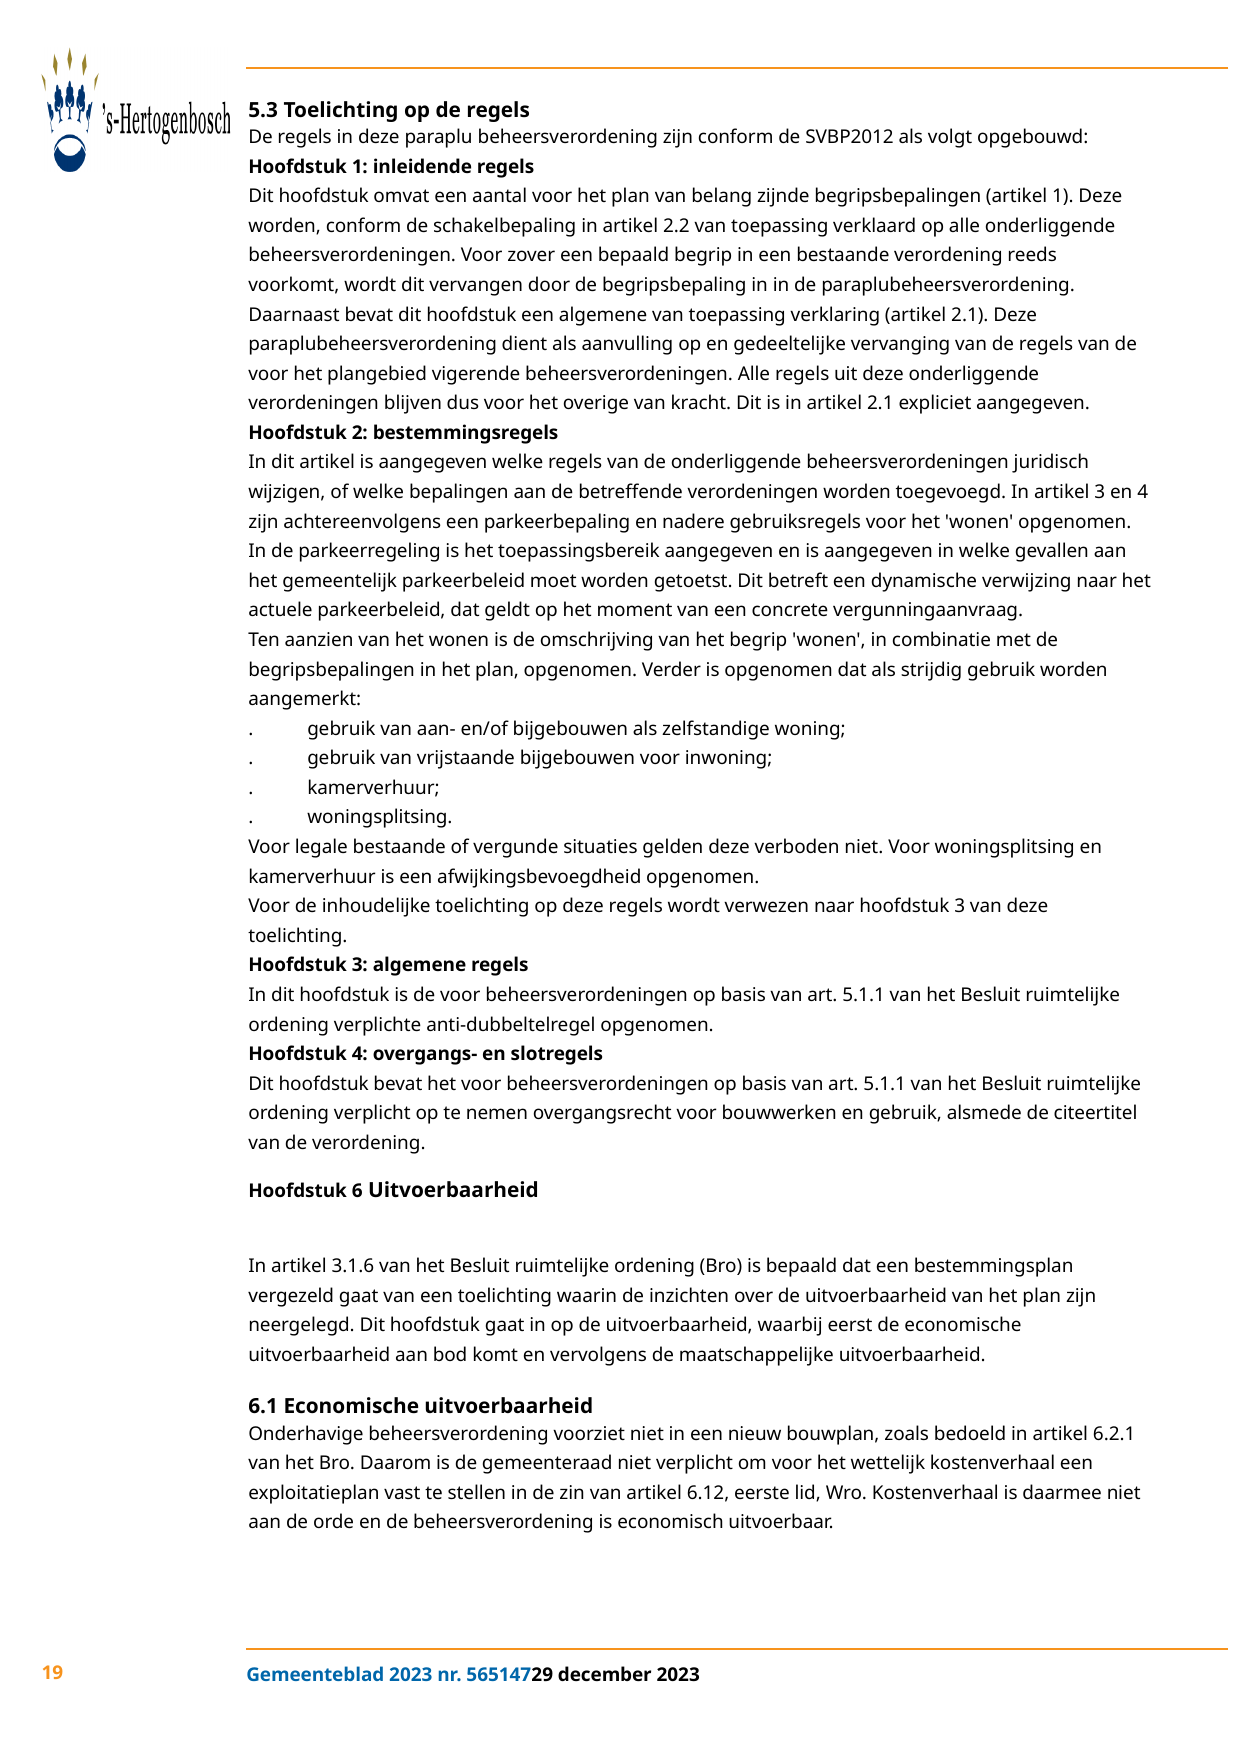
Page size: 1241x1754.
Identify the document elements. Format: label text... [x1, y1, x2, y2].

text Hoofdstuk 3: algemene regels [248, 952, 1152, 977]
text De regels in deze paraplu beheersverordening zijn conform de SVBP2012 als volgt opgebouwd: [248, 123, 1152, 149]
text 5.3 Toelichting op de regels [248, 95, 1152, 123]
text Dit hoofdstuk omvat een aantal voor het plan van belang zijnde begripsbepalingen (artikel 1). Deze worden, conform de schakelbepaling in artikel 2.2 van toepassing verklaard op alle onderliggende beheersverordeningen. Voor zover een bepaald begrip in een bestaande verordening reeds voorkomt, wordt dit vervangen door de begripsbepaling in in de paraplubeheersverordening. [248, 182, 1152, 297]
text Hoofdstuk 4: overgangs- en slotregels [248, 1040, 1152, 1066]
text In dit artikel is aangegeven welke regels van de onderliggende beheersverordeningen juridisch wijzigen, of welke bepalingen aan de betreffende verordeningen worden toegevoegd. In artikel 3 en 4 zijn achtereenvolgens een parkeerbepaling en nadere gebruiksregels voor het 'wonen' opgenomen. [248, 449, 1152, 533]
text In artikel 3.1.6 van het Besluit ruimtelijke ordening (Bro) is bepaald dat een bestemmingsplan vergezeld gaat van een toelichting waarin de inzichten over de uitvoerbaarheid van het plan zijn neergelegd. Dit hoofdstuk gaat in op de uitvoerbaarheid, waarbij eerst de economische uitvoerbaarheid aan bod komt en vervolgens de maatschappelijke uitvoerbaarheid. [248, 1252, 1152, 1367]
list gebruik van vrijstaande bijgebouwen voor inwoning; [248, 744, 1152, 770]
text In dit hoofdstuk is de voor beheersverordeningen op basis van art. 5.1.1 van het Besluit ruimtelijke ordening verplichte anti-dubbeltelregel opgenomen. [248, 981, 1152, 1036]
text Onderhavige beheersverordening voorziet niet in een nieuw bouwplan, zoals bedoeld in artikel 6.2.1 van het Bro. Daarom is de gemeenteraad niet verplicht om voor het wettelijk kostenverhaal een exploitatieplan vast te stellen in de zin van artikel 6.12, eerste lid, Wro. Kostenverhaal is daarmee niet aan de orde en de beheersverordening is economisch uitvoerbaar. [248, 1420, 1152, 1534]
list woningsplitsing. [248, 804, 1152, 829]
list kamerverhuur; [248, 774, 1152, 800]
text Ten aanzien van het wonen is de omschrijving van het begrip 'wonen', in combinatie met de begripsbepalingen in het plan, opgenomen. Verder is opgenomen dat als strijdig gebruik worden aangemerkt: [248, 626, 1152, 711]
picture [41, 47, 231, 172]
text Daarnaast bevat dit hoofdstuk een algemene van toepassing verklaring (artikel 2.1). Deze paraplubeheersverordening dient als aanvulling op en gedeeltelijke vervanging van de regels van de voor het plangebied vigerende beheersverordeningen. Alle regels uit deze onderliggende verordeningen blijven dus voor het overige van kracht. Dit is in artikel 2.1 expliciet aangegeven. [248, 301, 1152, 415]
text Hoofdstuk 1: inleidende regels [248, 153, 1152, 178]
text 6.1 Economische uitvoerbaarheid [248, 1392, 1152, 1420]
text Dit hoofdstuk bevat het voor beheersverordeningen op basis van art. 5.1.1 van het Besluit ruimtelijke ordening verplicht op te nemen overgangsrecht voor bouwwerken en gebruik, alsmede de citeertitel van de verordening. [248, 1070, 1152, 1155]
text Voor de inhoudelijke toelichting op deze regels wordt verwezen naar hoofdstuk 3 van deze toelichting. [248, 892, 1152, 948]
list gebruik van aan- en/of bijgebouwen als zelfstandige woning; [248, 715, 1152, 741]
text Hoofdstuk 6 Uitvoerbaarheid [248, 1175, 1152, 1203]
text Hoofdstuk 2: bestemmingsregels [248, 419, 1152, 445]
text In de parkeerregeling is het toepassingsbereik aangegeven en is aangegeven in welke gevallen aan het gemeentelijk parkeerbeleid moet worden getoetst. Dit betreft een dynamische verwijzing naar het actuele parkeerbeleid, dat geldt op het moment van een concrete vergunningaanvraag. [248, 537, 1152, 622]
text Voor legale bestaande of vergunde situaties gelden deze verboden niet. Voor woningsplitsing en kamerverhuur is een afwijkingsbevoegdheid opgenomen. [248, 833, 1152, 888]
